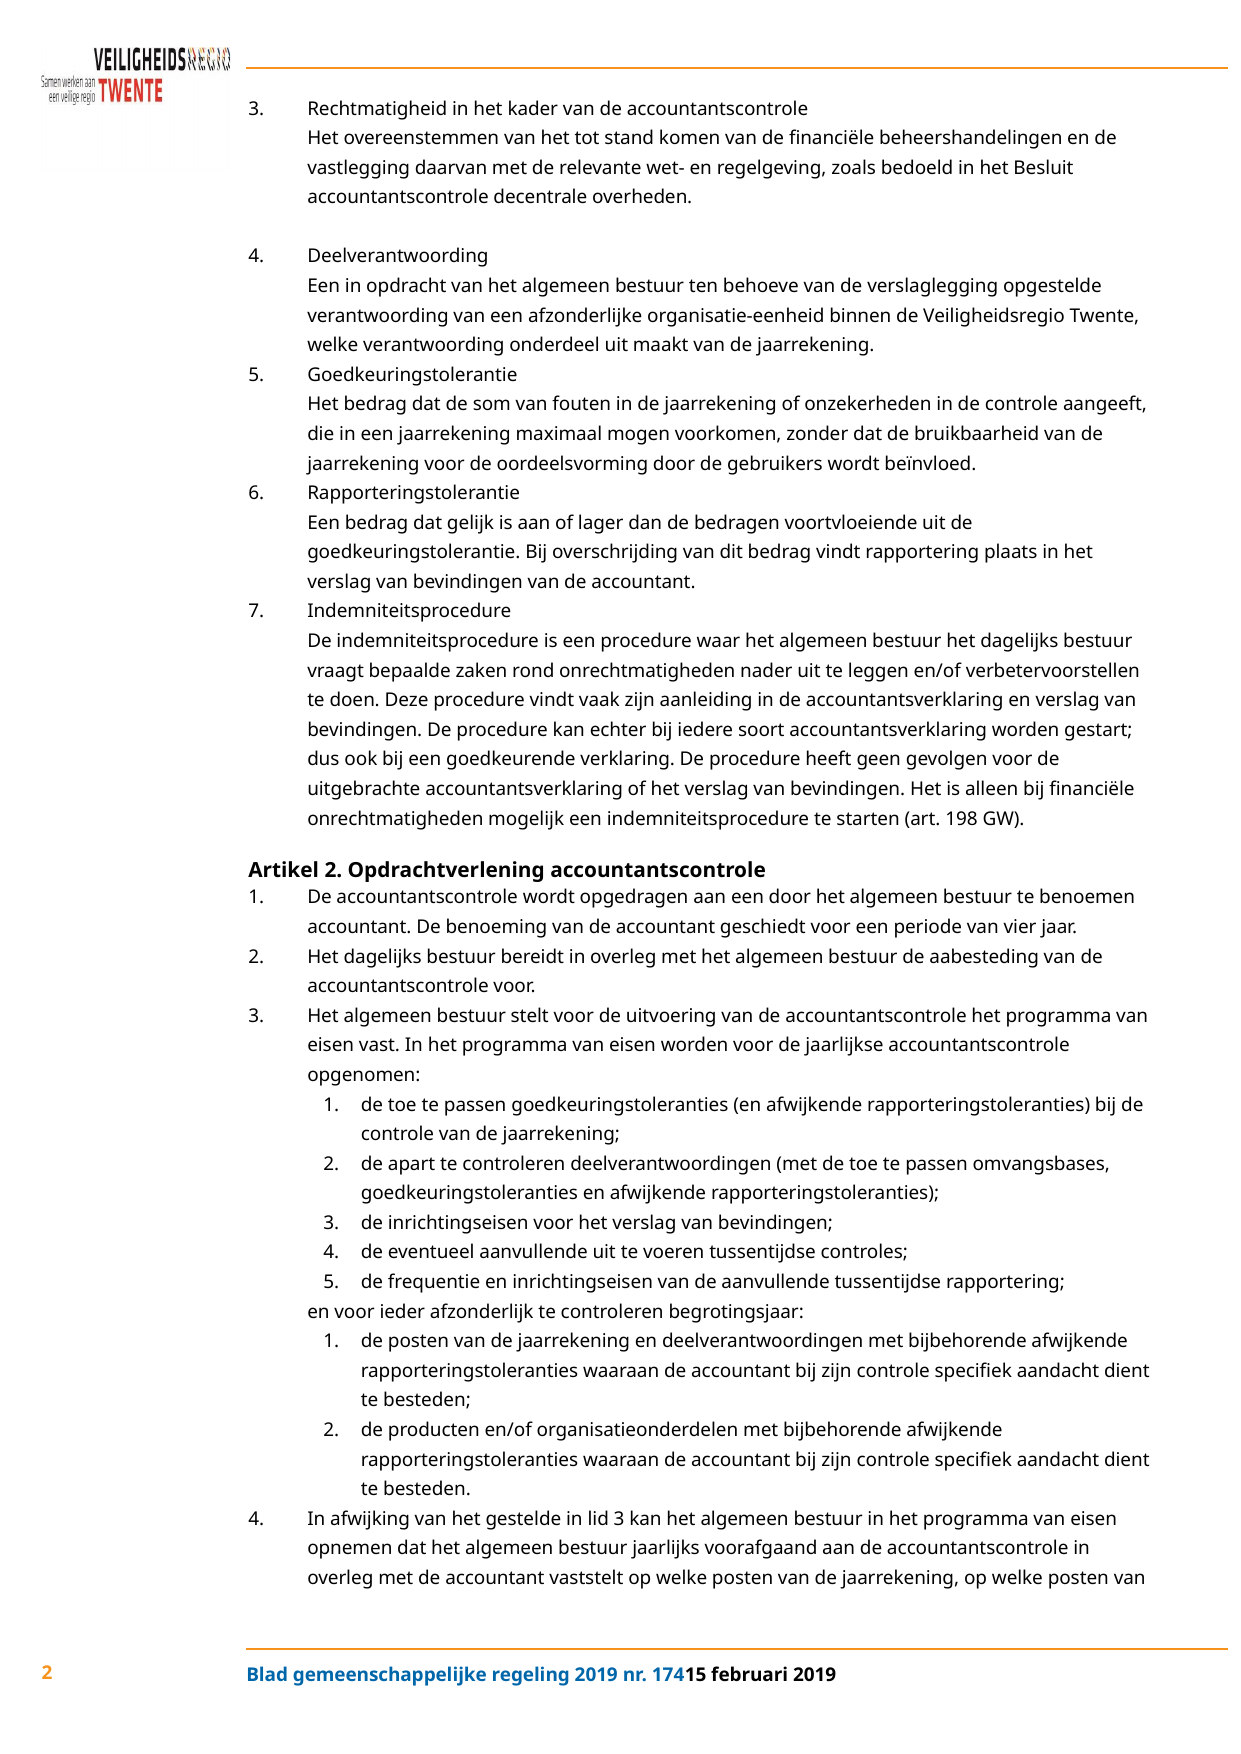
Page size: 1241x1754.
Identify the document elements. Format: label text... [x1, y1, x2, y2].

list Goedkeuringstolerantie [248, 361, 1152, 387]
list de inrichtingseisen voor het verslag van bevindingen; [323, 1209, 1152, 1235]
list Deelverantwoording [248, 243, 1152, 268]
list de frequentie en inrichtingseisen van de aanvullende tussentijdse rapportering; [323, 1268, 1152, 1294]
list Een bedrag dat gelijk is aan of lager dan de bedragen voortvloeiende uit de goedkeuringstolerantie. Bij overschrijding van dit bedrag vindt rapportering plaats in het verslag van bevindingen van de accountant. [248, 509, 1152, 594]
text Artikel 2. Opdrachtverlening accountantscontrole [248, 855, 1152, 884]
list In afwijking van het gestelde in lid 3 kan het algemeen bestuur in het programma van eisen opnemen dat het algemeen bestuur jaarlijks voorafgaand aan de accountantscontrole in overleg met de accountant vaststelt op welke posten van de jaarrekening, op welke posten van [248, 1505, 1152, 1590]
list de posten van de jaarrekening en deelverantwoordingen met bijbehorende afwijkende rapporteringstoleranties waaraan de accountant bij zijn controle specifiek aandacht dient te besteden; [323, 1327, 1152, 1412]
list Het bedrag dat de som van fouten in de jaarrekening of onzekerheden in de controle aangeeft, die in een jaarrekening maximaal mogen voorkomen, zonder dat de bruikbaarheid van de jaarrekening voor de oordeelsvorming door de gebruikers wordt beïnvloed. [248, 391, 1152, 476]
list Rechtmatigheid in het kader van de accountantscontrole [248, 95, 1152, 121]
list Indemniteitsprocedure [248, 598, 1152, 623]
list de eventueel aanvullende uit te voeren tussentijdse controles; [323, 1239, 1152, 1264]
list Het dagelijks bestuur bereidt in overleg met het algemeen bestuur de aabesteding van de accountantscontrole voor. [248, 943, 1152, 998]
list Het overeenstemmen van het tot stand komen van de financiële beheershandelingen en de vastlegging daarvan met de relevante wet- en regelgeving, zoals bedoeld in het Besluit accountantscontrole decentrale overheden. [248, 124, 1152, 209]
list Het algemeen bestuur stelt voor de uitvoering van de accountantscontrole het programma van eisen vast. In het programma van eisen worden voor de jaarlijkse accountantscontrole opgenomen: [248, 1002, 1152, 1087]
list de producten en/of organisatieonderdelen met bijbehorende afwijkende rapporteringstoleranties waaraan de accountant bij zijn controle specifiek aandacht dient te besteden. [323, 1416, 1152, 1501]
list De accountantscontrole wordt opgedragen aan een door het algemeen bestuur te benoemen accountant. De benoeming van de accountant geschiedt voor een periode van vier jaar. [248, 884, 1152, 939]
list en voor ieder afzonderlijk te controleren begrotingsjaar: [248, 1298, 1152, 1323]
list de apart te controleren deelverantwoordingen (met de toe te passen omvangsbases, goedkeuringstoleranties en afwijkende rapporteringstoleranties); [323, 1150, 1152, 1205]
picture [41, 47, 231, 172]
list De indemniteitsprocedure is een procedure waar het algemeen bestuur het dagelijks bestuur vraagt bepaalde zaken rond onrechtmatigheden nader uit te leggen en/of verbetervoorstellen te doen. Deze procedure vindt vaak zijn aanleiding in de accountantsverklaring en verslag van bevindingen. De procedure kan echter bij iedere soort accountantsverklaring worden gestart; dus ook bij een goedkeurende verklaring. De procedure heeft geen gevolgen voor de uitgebrachte accountantsverklaring of het verslag van bevindingen. Het is alleen bij financiële onrechtmatigheden mogelijk een indemniteitsprocedure te starten (art. 198 GW). [248, 627, 1152, 831]
list Een in opdracht van het algemeen bestuur ten behoeve van de verslaglegging opgestelde verantwoording van een afzonderlijke organisatie-eenheid binnen de Veiligheidsregio Twente, welke verantwoording onderdeel uit maakt van de jaarrekening. [248, 272, 1152, 357]
list de toe te passen goedkeuringstoleranties (en afwijkende rapporteringstoleranties) bij de controle van de jaarrekening; [323, 1091, 1152, 1146]
list Rapporteringstolerantie [248, 479, 1152, 505]
